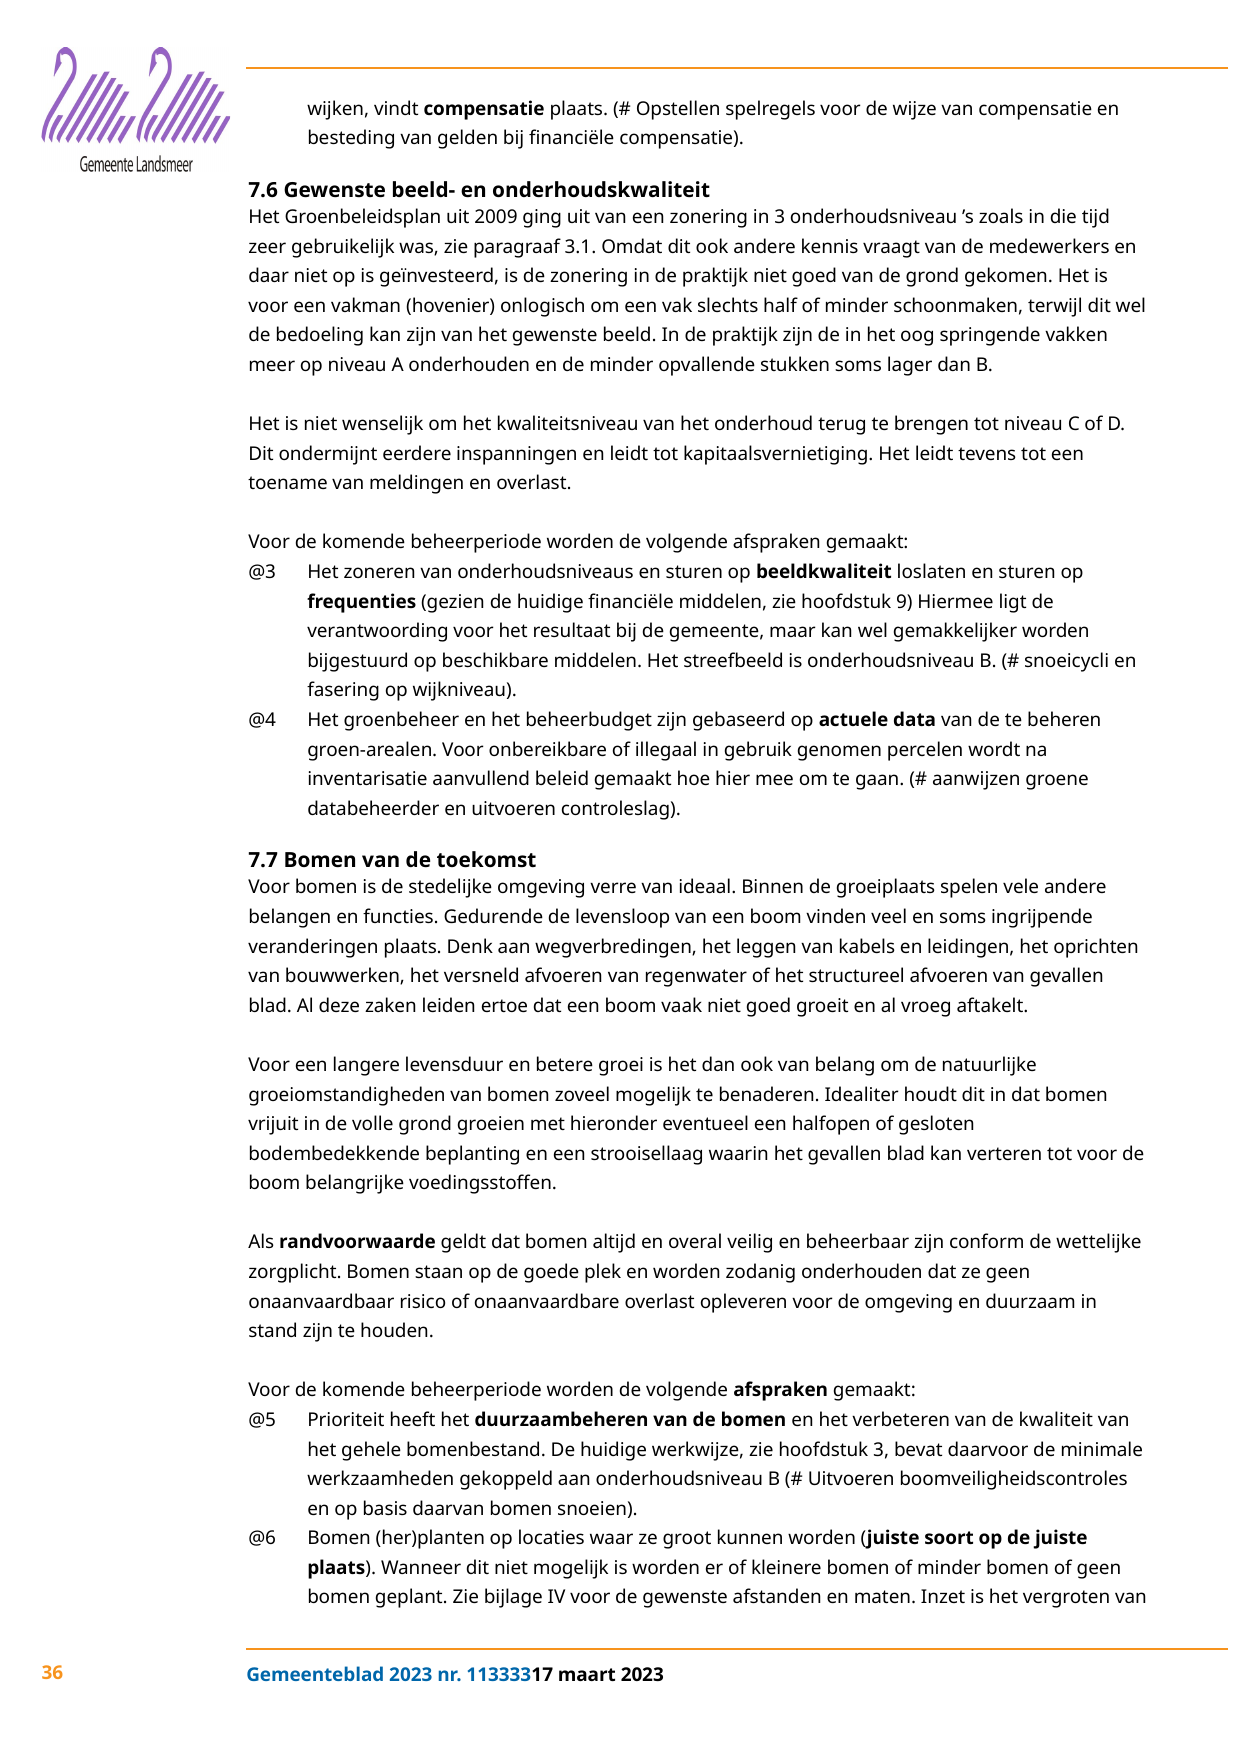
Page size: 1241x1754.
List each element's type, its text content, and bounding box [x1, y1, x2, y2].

text Voor een langere levensduur en betere groei is het dan ook van belang om de natuurlijke groeiomstandigheden van bomen zoveel mogelijk te benaderen. Idealiter houdt dit in dat bomen vrijuit in de volle grond groeien met hieronder eventueel een halfopen of gesloten bodembedekkende beplanting en een strooisellaag waarin het gevallen blad kan verteren tot voor de boom belangrijke voedingsstoffen. [248, 1051, 1152, 1195]
list Prioriteit heeft het duurzaambeheren van de bomen en het verbeteren van de kwaliteit van het gehele bomenbestand. De huidige werkwijze, zie hoofdstuk 3, bevat daarvoor de minimale werkzaamheden gekoppeld aan onderhoudsniveau B (# Uitvoeren boomveiligheidscontroles en op basis daarvan bomen snoeien). [248, 1406, 1152, 1521]
text 7.7 Bomen van de toekomst [248, 845, 1152, 874]
picture [41, 47, 231, 172]
list Het groenbeheer en het beheerbudget zijn gebaseerd op actuele data van de te beheren groen-arealen. Voor onbereikbare of illegaal in gebruik genomen percelen wordt na inventarisatie aanvullend beleid gemaakt hoe hier mee om te gaan. (# aanwijzen groene databeheerder en uitvoeren controleslag). [248, 706, 1152, 821]
text Voor de komende beheerperiode worden de volgende afspraken gemaakt: [248, 529, 1152, 554]
text Voor de komende beheerperiode worden de volgende afspraken gemaakt: [248, 1377, 1152, 1402]
list Bomen (her)planten op locaties waar ze groot kunnen worden (juiste soort op de juiste plaats). Wanneer dit niet mogelijk is worden er of kleinere bomen of minder bomen of geen bomen geplant. Zie bijlage IV voor de gewenste afstanden en maten. Inzet is het vergroten van [248, 1524, 1152, 1609]
text 7.6 Gewenste beeld- en onderhoudskwaliteit [248, 175, 1152, 203]
list Het zoneren van onderhoudsniveaus en sturen op beeldkwaliteit loslaten en sturen op frequenties (gezien de huidige financiële middelen, zie hoofdstuk 9) Hiermee ligt de verantwoording voor het resultaat bij de gemeente, maar kan wel gemakkelijker worden bijgestuurd op beschikbare middelen. Het streefbeeld is onderhoudsniveau B. (# snoeicycli en fasering op wijkniveau). [248, 558, 1152, 702]
text Voor bomen is de stedelijke omgeving verre van ideaal. Binnen de groeiplaats spelen vele andere belangen en functies. Gedurende de levensloop van een boom vinden veel en soms ingrijpende veranderingen plaats. Denk aan wegverbredingen, het leggen van kabels en leidingen, het oprichten van bouwwerken, het versneld afvoeren van regenwater of het structureel afvoeren van gevallen blad. Al deze zaken leiden ertoe dat een boom vaak niet goed groeit en al vroeg aftakelt. [248, 874, 1152, 1018]
text Als randvoorwaarde geldt dat bomen altijd en overal veilig en beheerbaar zijn conform de wettelijke zorgplicht. Bomen staan op de goede plek en worden zodanig onderhouden dat ze geen onaanvaardbaar risico of onaanvaardbare overlast opleveren voor de omgeving en duurzaam in stand zijn te houden. [248, 1229, 1152, 1343]
list wijken, vindt compensatie plaats. (# Opstellen spelregels voor de wijze van compensatie en besteding van gelden bij financiële compensatie). [248, 95, 1152, 150]
text Het is niet wenselijk om het kwaliteitsniveau van het onderhoud terug te brengen tot niveau C of D. Dit ondermijnt eerdere inspanningen en leidt tot kapitaalsvernietiging. Het leidt tevens tot een toename van meldingen en overlast. [248, 410, 1152, 495]
text Het Groenbeleidsplan uit 2009 ging uit van een zonering in 3 onderhoudsniveau ’s zoals in die tijd zeer gebruikelijk was, zie paragraaf 3.1. Omdat dit ook andere kennis vraagt van de medewerkers en daar niet op is geïnvesteerd, is de zonering in de praktijk niet goed van de grond gekomen. Het is voor een vakman (hovenier) onlogisch om een vak slechts half of minder schoonmaken, terwijl dit wel de bedoeling kan zijn van het gewenste beeld. In de praktijk zijn de in het oog springende vakken meer op niveau A onderhouden en de minder opvallende stukken soms lager dan B. [248, 203, 1152, 377]
